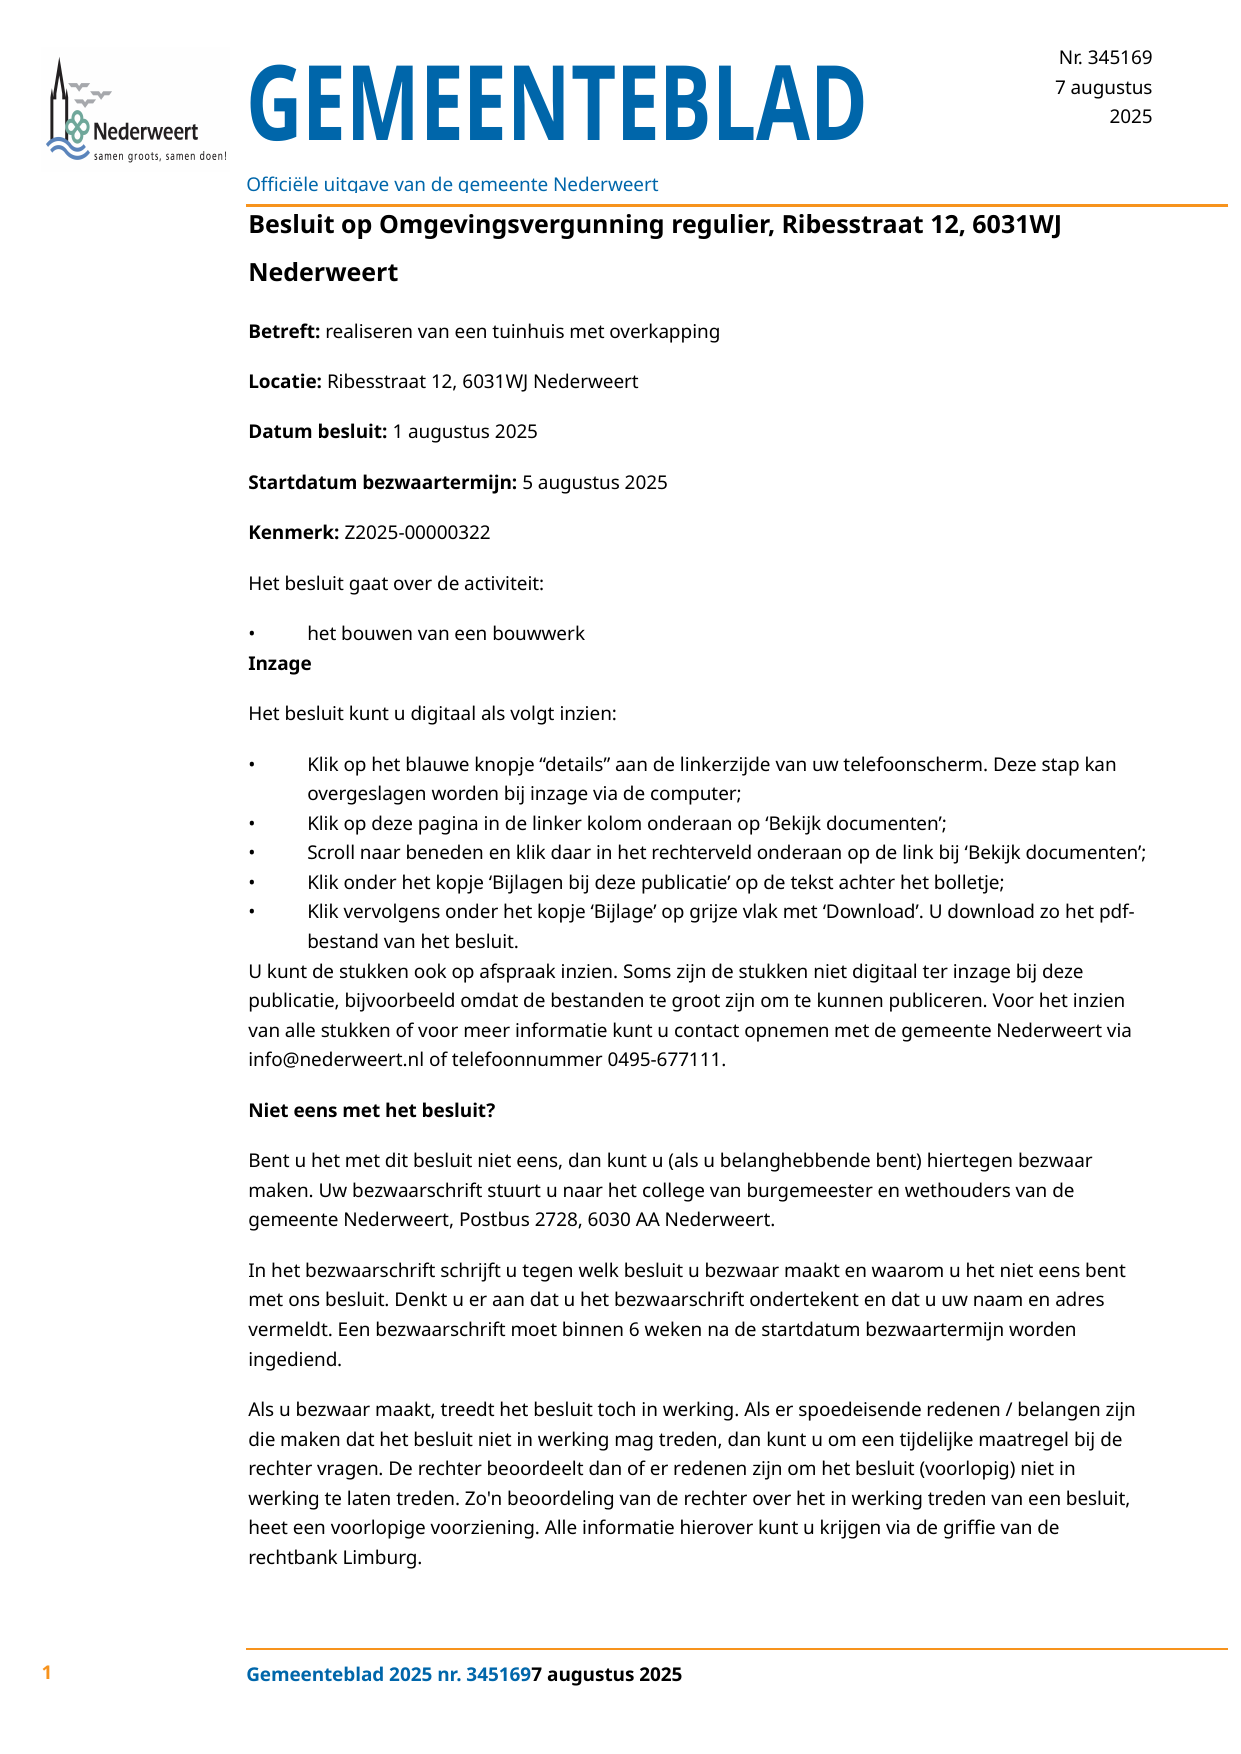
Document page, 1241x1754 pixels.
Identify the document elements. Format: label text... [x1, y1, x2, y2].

text Besluit op Omgevingsvergunning regulier, Ribesstraat 12, 6031WJ Nederweert [248, 207, 1152, 288]
list het bouwen van een bouwwerk [248, 620, 1152, 646]
text Bent u het met dit besluit niet eens, dan kunt u (als u belanghebbende bent) hiertegen bezwaar maken. Uw bezwaarschrift stuurt u naar het college van burgemeester en wethouders van de gemeente Nederweert, Postbus 2728, 6030 AA Nederweert. [248, 1147, 1152, 1232]
text Het besluit gaat over de activiteit: [248, 570, 1152, 596]
text Datum besluit: 1 augustus 2025 [248, 419, 1152, 444]
list Klik vervolgens onder het kopje ‘Bijlage’ op grijze vlak met ‘Download’. U download zo het pdf-bestand van het besluit. [248, 899, 1152, 954]
text In het bezwaarschrift schrijft u tegen welk besluit u bezwaar maakt en waarom u het niet eens bent met ons besluit. Denkt u er aan dat u het bezwaarschrift ondertekent en dat u uw naam en adres vermeldt. Een bezwaarschrift moet binnen 6 weken na de startdatum bezwaartermijn worden ingediend. [248, 1257, 1152, 1372]
text Het besluit kunt u digitaal als volgt inzien: [248, 700, 1152, 726]
list Klik op het blauwe knopje “details” aan de linkerzijde van uw telefoonscherm. Deze stap kan overgeslagen worden bij inzage via de computer; [248, 751, 1152, 806]
list Klik onder het kopje ‘Bijlagen bij deze publicatie’ op de tekst achter het bolletje; [248, 869, 1152, 895]
text Als u bezwaar maakt, treedt het besluit toch in werking. Als er spoedeisende redenen / belangen zijn die maken dat het besluit niet in werking mag treden, dan kunt u om een tijdelijke maatregel bij de rechter vragen. De rechter beoordeelt dan of er redenen zijn om het besluit (voorlopig) niet in werking te laten treden. Zo'n beoordeling van de rechter over het in werking treden van een besluit, heet een voorlopige voorziening. Alle informatie hierover kunt u krijgen via de griffie van de rechtbank Limburg. [248, 1396, 1152, 1570]
text Inzage [248, 650, 1152, 676]
text Startdatum bezwaartermijn: 5 augustus 2025 [248, 469, 1152, 495]
text U kunt de stukken ook op afspraak inzien. Soms zijn de stukken niet digitaal ter inzage bij deze publicatie, bijvoorbeeld omdat de bestanden te groot zijn om te kunnen publiceren. Voor het inzien van alle stukken of voor meer informatie kunt u contact opnemen met de gemeente Nederweert via info@nederweert.nl of telefoonnummer 0495-677111. [248, 958, 1152, 1072]
list Klik op deze pagina in de linker kolom onderaan op ‘Bekijk documenten’; [248, 810, 1152, 836]
text Locatie: Ribesstraat 12, 6031WJ Nederweert [248, 368, 1152, 394]
list Scroll naar beneden en klik daar in het rechterveld onderaan op de link bij ‘Bekijk documenten’; [248, 839, 1152, 865]
text Kenmerk: Z2025-00000322 [248, 519, 1152, 545]
picture [41, 47, 231, 172]
text Betreft: realiseren van een tuinhuis met overkapping [248, 318, 1152, 344]
text Niet eens met het besluit? [248, 1097, 1152, 1123]
